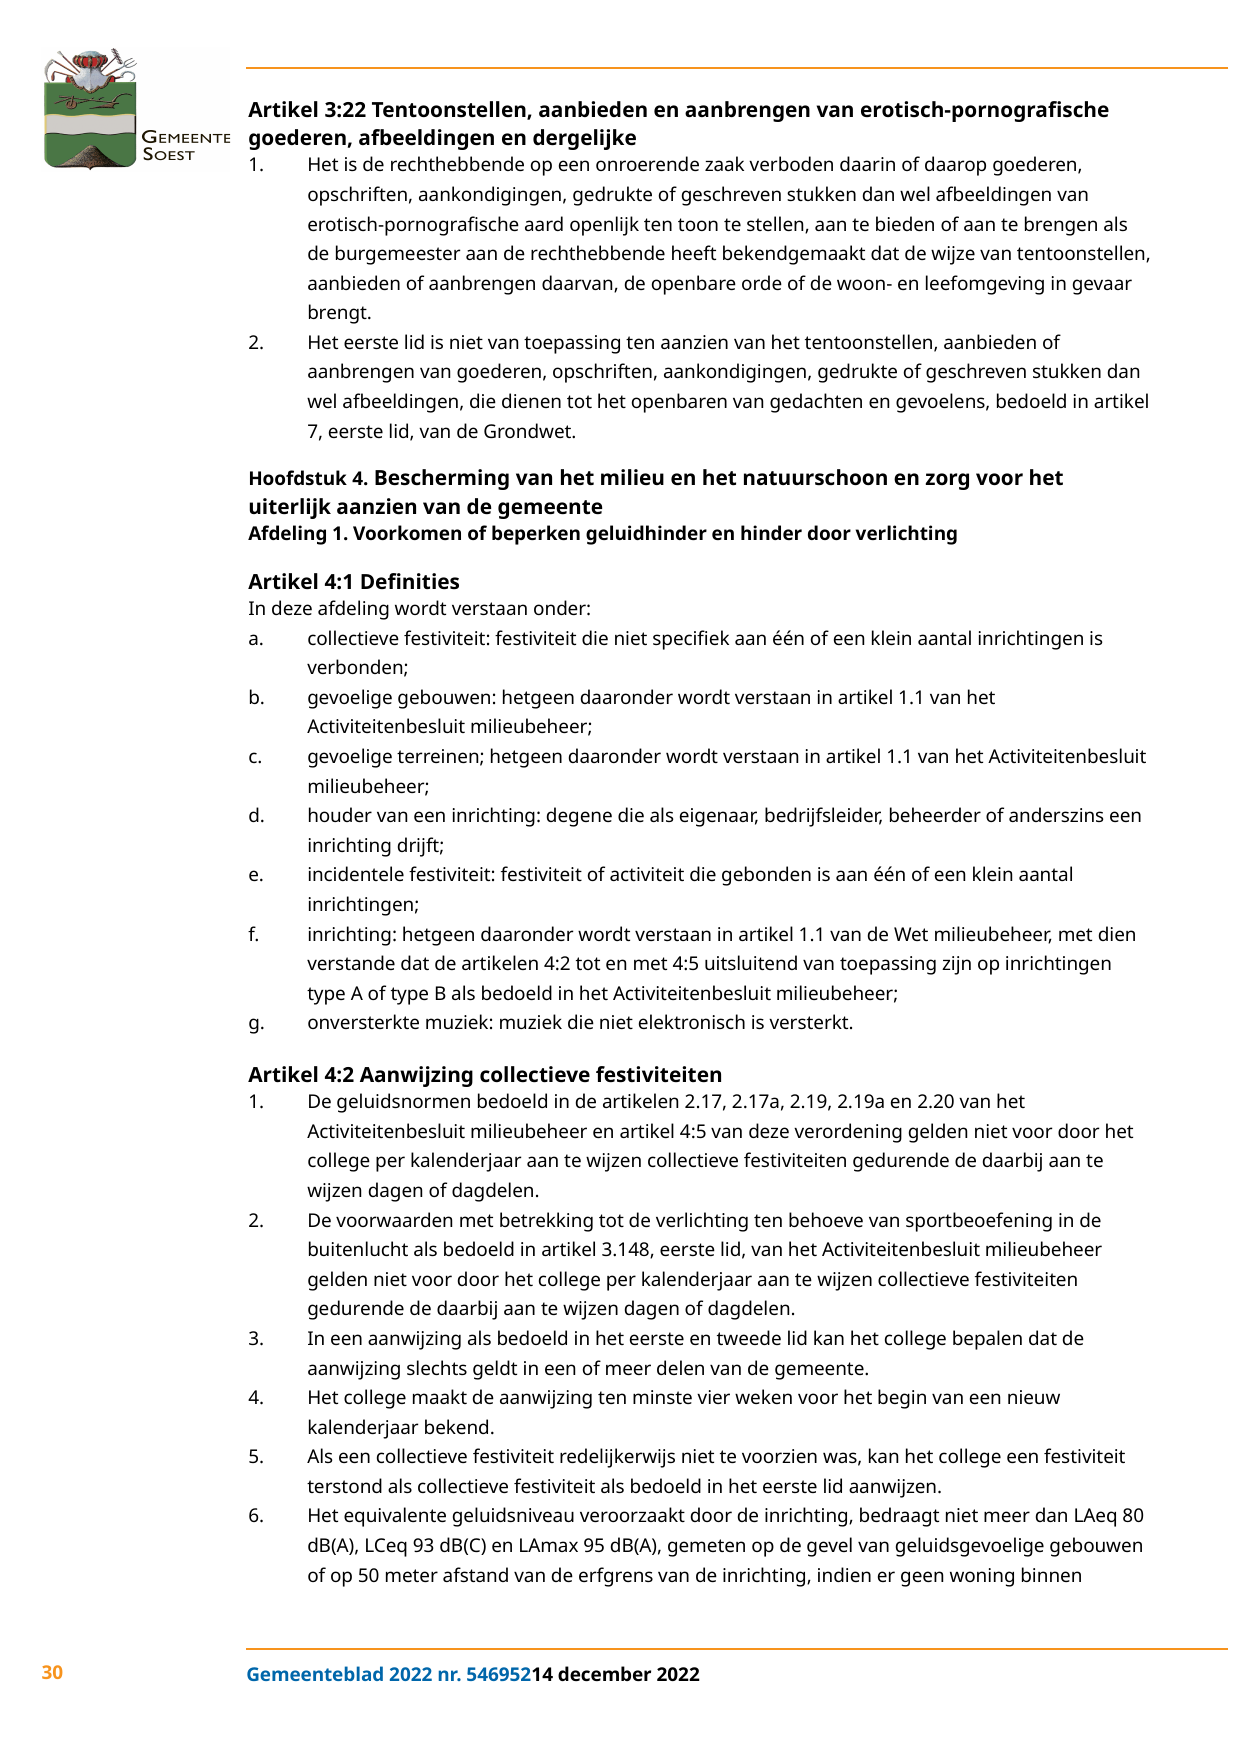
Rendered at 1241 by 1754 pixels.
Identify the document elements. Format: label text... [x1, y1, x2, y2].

list Het eerste lid is niet van toepassing ten aanzien van het tentoonstellen, aanbieden of aanbrengen van goederen, opschriften, aankondigingen, gedrukte of geschreven stukken dan wel afbeeldingen, die dienen tot het openbaren van gedachten en gevoelens, bedoeld in artikel 7, eerste lid, van de Grondwet. [248, 329, 1152, 444]
list De voorwaarden met betrekking tot de verlichting ten behoeve van sportbeoefening in de buitenlucht als bedoeld in artikel 3.148, eerste lid, van het Activiteitenbesluit milieubeheer gelden niet voor door het college per kalenderjaar aan te wijzen collectieve festiviteiten gedurende de daarbij aan te wijzen dagen of dagdelen. [248, 1207, 1152, 1321]
picture [41, 47, 231, 172]
text Artikel 3:22 Tentoonstellen, aanbieden en aanbrengen van erotisch-pornografische goederen, afbeeldingen en dergelijke [248, 95, 1152, 152]
text In deze afdeling wordt verstaan onder: [248, 595, 1152, 621]
list incidentele festiviteit: festiviteit of activiteit die gebonden is aan één of een klein aantal inrichtingen; [248, 862, 1152, 917]
text Afdeling 1. Voorkomen of beperken geluidhinder en hinder door verlichting [248, 520, 1152, 546]
text Artikel 4:1 Definities [248, 567, 1152, 595]
list onversterkte muziek: muziek die niet elektronisch is versterkt. [248, 1009, 1152, 1035]
list collectieve festiviteit: festiviteit die niet specifiek aan één of een klein aantal inrichtingen is verbonden; [248, 625, 1152, 680]
list gevoelige terreinen; hetgeen daaronder wordt verstaan in artikel 1.1 van het Activiteitenbesluit milieubeheer; [248, 743, 1152, 799]
list Het equivalente geluidsniveau veroorzaakt door de inrichting, bedraagt niet meer dan LAeq 80 dB(A), LCeq 93 dB(C) en LAmax 95 dB(A), gemeten op de gevel van geluidsgevoelige gebouwen of op 50 meter afstand van de erfgrens van de inrichting, indien er geen woning binnen [248, 1503, 1152, 1587]
list Het is de rechthebbende op een onroerende zaak verboden daarin of daarop goederen, opschriften, aankondigingen, gedrukte of geschreven stukken dan wel afbeeldingen van erotisch-pornografische aard openlijk ten toon te stellen, aan te bieden of aan te brengen als de burgemeester aan de rechthebbende heeft bekendgemaakt dat de wijze van tentoonstellen, aanbieden of aanbrengen daarvan, de openbare orde of de woon- en leefomgeving in gevaar brengt. [248, 152, 1152, 325]
list Als een collectieve festiviteit redelijkerwijs niet te voorzien was, kan het college een festiviteit terstond als collectieve festiviteit als bedoeld in het eerste lid aanwijzen. [248, 1443, 1152, 1499]
text Hoofdstuk 4. Bescherming van het milieu en het natuurschoon en zorg voor het uiterlijk aanzien van de gemeente [248, 463, 1152, 520]
list houder van een inrichting: degene die als eigenaar, bedrijfsleider, beheerder of anderszins een inrichting drijft; [248, 802, 1152, 858]
list De geluidsnormen bedoeld in de artikelen 2.17, 2.17a, 2.19, 2.19a en 2.20 van het Activiteitenbesluit milieubeheer en artikel 4:5 van deze verordening gelden niet voor door het college per kalenderjaar aan te wijzen collectieve festiviteiten gedurende de daarbij aan te wijzen dagen of dagdelen. [248, 1088, 1152, 1203]
list inrichting: hetgeen daaronder wordt verstaan in artikel 1.1 van de Wet milieubeheer, met dien verstande dat de artikelen 4:2 tot en met 4:5 uitsluitend van toepassing zijn op inrichtingen type A of type B als bedoeld in het Activiteitenbesluit milieubeheer; [248, 921, 1152, 1006]
list gevoelige gebouwen: hetgeen daaronder wordt verstaan in artikel 1.1 van het Activiteitenbesluit milieubeheer; [248, 684, 1152, 739]
list In een aanwijzing als bedoeld in het eerste en tweede lid kan het college bepalen dat de aanwijzing slechts geldt in een of meer delen van de gemeente. [248, 1325, 1152, 1380]
text Artikel 4:2 Aanwijzing collectieve festiviteiten [248, 1060, 1152, 1088]
list Het college maakt de aanwijzing ten minste vier weken voor het begin van een nieuw kalenderjaar bekend. [248, 1384, 1152, 1439]
